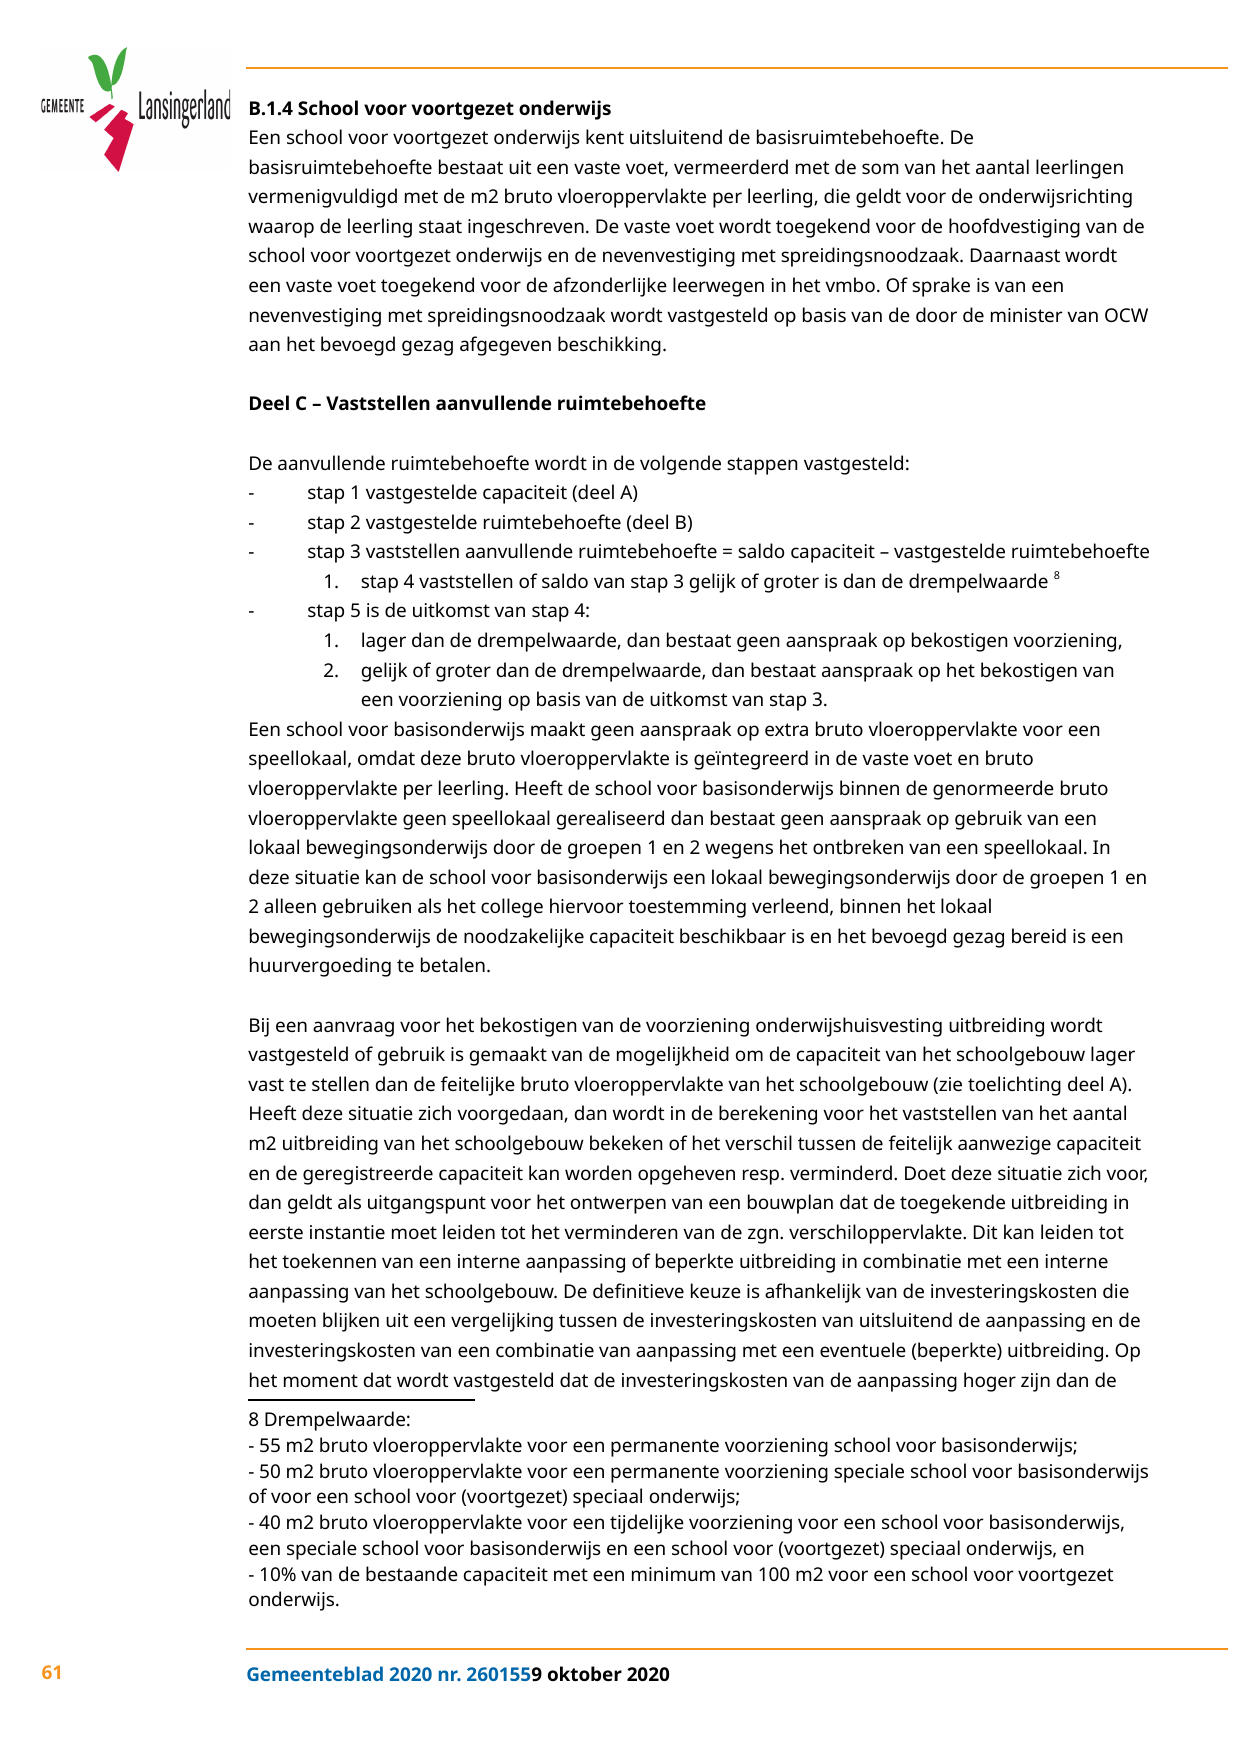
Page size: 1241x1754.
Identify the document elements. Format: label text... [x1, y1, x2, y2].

list - 50 m2 bruto vloeroppervlakte voor een permanente voorziening speciale school voor basisonderwijs of voor een school voor (voortgezet) speciaal onderwijs; [248, 1458, 1152, 1509]
list gelijk of groter dan de drempelwaarde, dan bestaat aanspraak op het bekostigen van een voorziening op basis van de uitkomst van stap 3. [323, 657, 1152, 712]
list - 55 m2 bruto vloeroppervlakte voor een permanente voorziening school voor basisonderwijs; [248, 1432, 1152, 1458]
list lager dan de drempelwaarde, dan bestaat geen aanspraak op bekostigen voorziening, [323, 627, 1152, 653]
list stap 5 is de uitkomst van stap 4: [248, 598, 1152, 623]
list stap 4 vaststellen of saldo van stap 3 gelijk of groter is dan de drempelwaarde [323, 568, 1152, 594]
text Een school voor voortgezet onderwijs kent uitsluitend de basisruimtebehoefte. De basisruimtebehoefte bestaat uit een vaste voet, vermeerderd met de som van het aantal leerlingen vermenigvuldigd met de m2 bruto vloeroppervlakte per leerling, die geldt voor de onderwijsrichting waarop de leerling staat ingeschreven. De vaste voet wordt toegekend voor de hoofdvestiging van de school voor voortgezet onderwijs en de nevenvestiging met spreidingsnoodzaak. Daarnaast wordt een vaste voet toegekend voor de afzonderlijke leerwegen in het vmbo. Of sprake is van een nevenvestiging met spreidingsnoodzaak wordt vastgesteld op basis van de door de minister van OCW aan het bevoegd gezag afgegeven beschikking. [248, 124, 1152, 357]
list - 40 m2 bruto vloeroppervlakte voor een tijdelijke voorziening voor een school voor basisonderwijs, een speciale school voor basisonderwijs en een school voor (voortgezet) speciaal onderwijs, en [248, 1509, 1152, 1561]
list stap 2 vastgestelde ruimtebehoefte (deel B) [248, 509, 1152, 535]
list Drempelwaarde: [248, 1406, 1152, 1432]
text Een school voor basisonderwijs maakt geen aanspraak op extra bruto vloeroppervlakte voor een speellokaal, omdat deze bruto vloeroppervlakte is geïntegreerd in de vaste voet en bruto vloeroppervlakte per leerling. Heeft de school voor basisonderwijs binnen de genormeerde bruto vloeroppervlakte geen speellokaal gerealiseerd dan bestaat geen aanspraak op gebruik van een lokaal bewegingsonderwijs door de groepen 1 en 2 wegens het ontbreken van een speellokaal. In deze situatie kan de school voor basisonderwijs een lokaal bewegingsonderwijs door de groepen 1 en 2 alleen gebruiken als het college hiervoor toestemming verleend, binnen het lokaal bewegingsonderwijs de noodzakelijke capaciteit beschikbaar is en het bevoegd gezag bereid is een huurvergoeding te betalen. [248, 716, 1152, 978]
text De aanvullende ruimtebehoefte wordt in de volgende stappen vastgesteld: [248, 450, 1152, 476]
text B.1.4 School voor voortgezet onderwijs [248, 95, 1152, 121]
picture [41, 47, 231, 172]
list stap 1 vastgestelde capaciteit (deel A) [248, 479, 1152, 505]
list stap 3 vaststellen aanvullende ruimtebehoefte = saldo capaciteit – vastgestelde ruimtebehoefte [248, 538, 1152, 564]
text Deel C – Vaststellen aanvullende ruimtebehoefte [248, 391, 1152, 416]
text Bij een aanvraag voor het bekostigen van de voorziening onderwijshuisvesting uitbreiding wordt vastgesteld of gebruik is gemaakt van de mogelijkheid om de capaciteit van het schoolgebouw lager vast te stellen dan de feitelijke bruto vloeroppervlakte van het schoolgebouw (zie toelichting deel A). Heeft deze situatie zich voorgedaan, dan wordt in de berekening voor het vaststellen van het aantal m2 uitbreiding van het schoolgebouw bekeken of het verschil tussen de feitelijk aanwezige capaciteit en de geregistreerde capaciteit kan worden opgeheven resp. verminderd. Doet deze situatie zich voor, dan geldt als uitgangspunt voor het ontwerpen van een bouwplan dat de toegekende uitbreiding in eerste instantie moet leiden tot het verminderen van de zgn. verschiloppervlakte. Dit kan leiden tot het toekennen van een interne aanpassing of beperkte uitbreiding in combinatie met een interne aanpassing van het schoolgebouw. De definitieve keuze is afhankelijk van de investeringskosten die moeten blijken uit een vergelijking tussen de investeringskosten van uitsluitend de aanpassing en de investeringskosten van een combinatie van aanpassing met een eventuele (beperkte) uitbreiding. Op het moment dat wordt vastgesteld dat de investeringskosten van de aanpassing hoger zijn dan de [248, 1012, 1152, 1393]
list - 10% van de bestaande capaciteit met een minimum van 100 m2 voor een school voor voortgezet onderwijs. [248, 1561, 1152, 1612]
